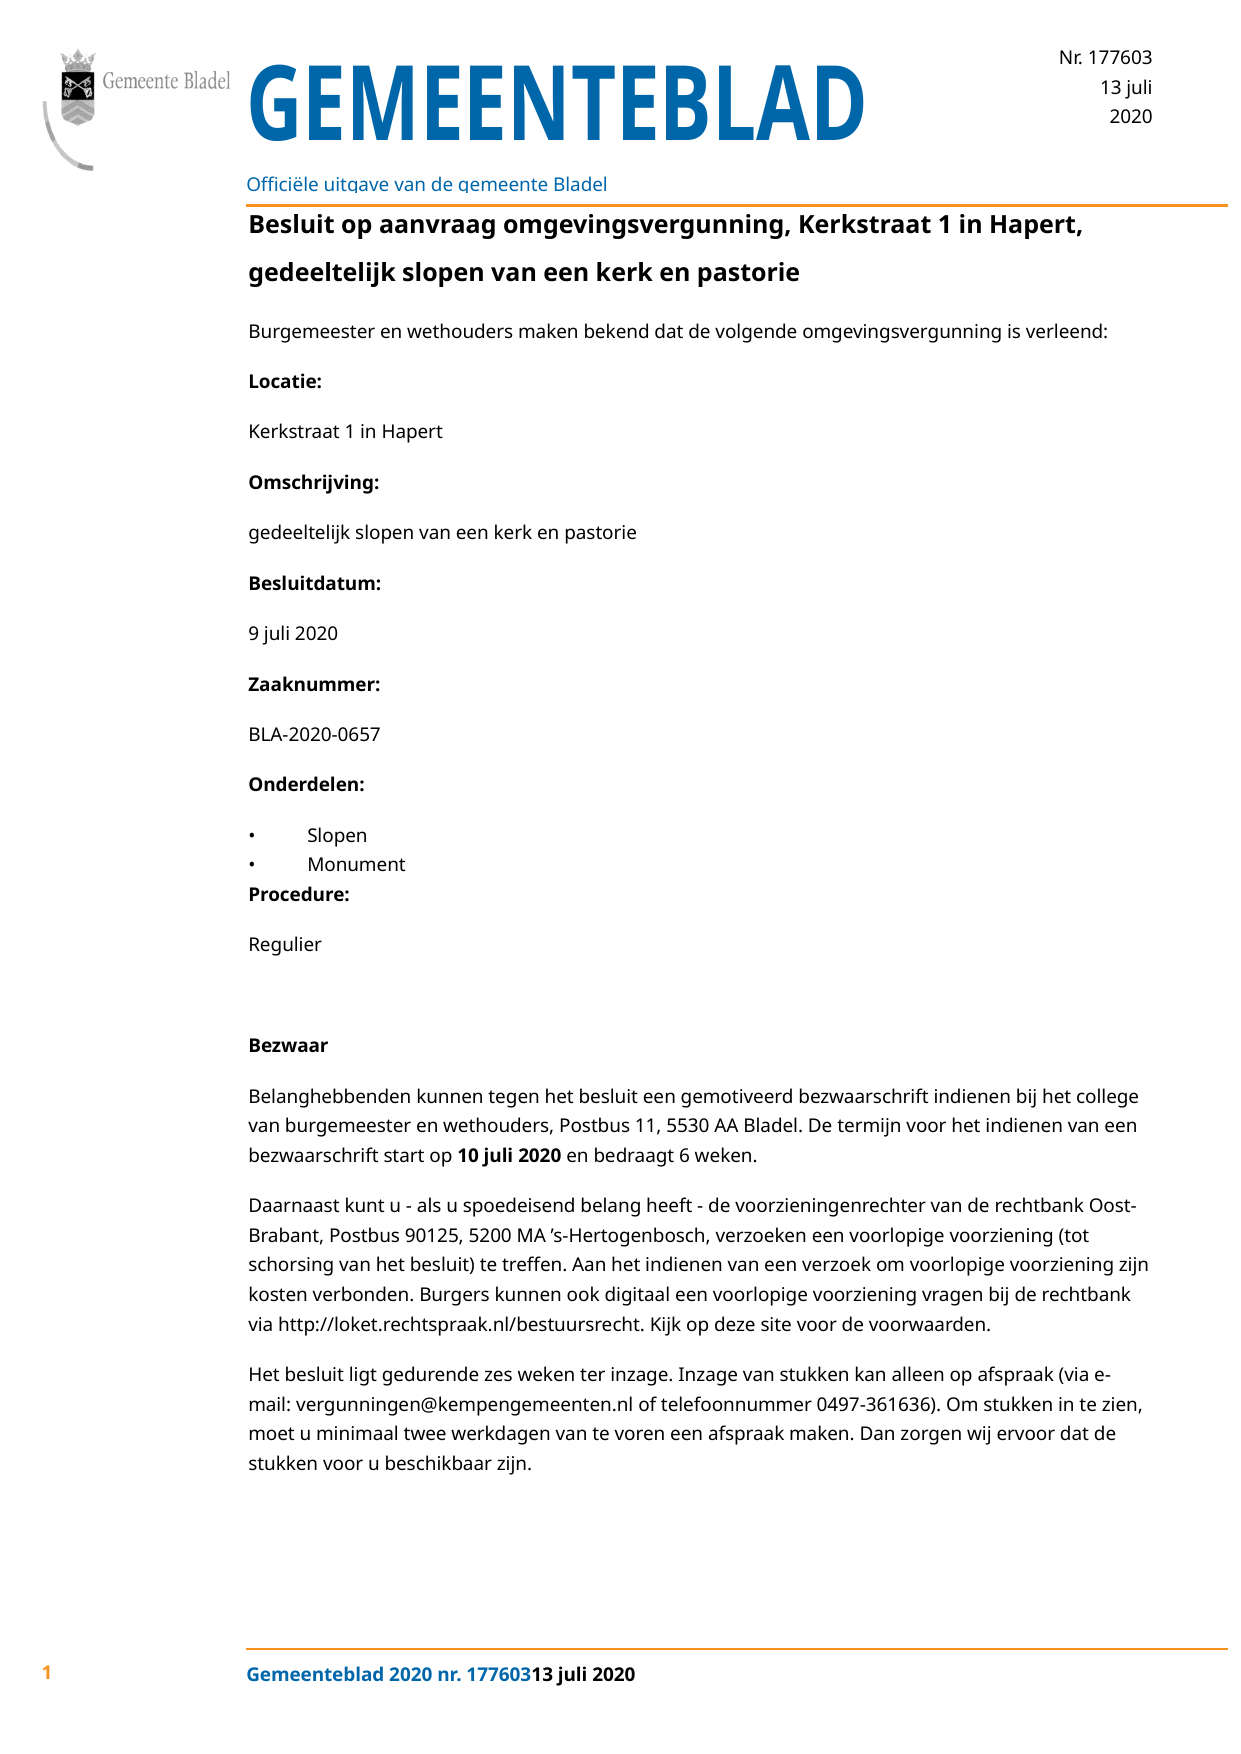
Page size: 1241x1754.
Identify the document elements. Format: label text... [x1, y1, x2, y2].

text Bezwaar [248, 1032, 1152, 1058]
text Locatie: [248, 368, 1152, 394]
list Slopen [248, 822, 1152, 848]
text gedeeltelijk slopen van een kerk en pastorie [248, 519, 1152, 545]
text Kerkstraat 1 in Hapert [248, 419, 1152, 444]
text Besluitdatum: [248, 570, 1152, 596]
text Zaaknummer: [248, 671, 1152, 697]
text Regulier [248, 932, 1152, 957]
text Het besluit ligt gedurende zes weken ter inzage. Inzage van stukken kan alleen op afspraak (via e-mail: vergunningen@kempengemeenten.nl of telefoonnummer 0497-361636). Om stukken in te zien, moet u minimaal twee werkdagen van te voren een afspraak maken. Dan zorgen wij ervoor dat de stukken voor u beschikbaar zijn. [248, 1361, 1152, 1476]
text Besluit op aanvraag omgevingsvergunning, Kerkstraat 1 in Hapert, gedeeltelijk slopen van een kerk en pastorie [248, 207, 1152, 288]
picture [41, 47, 231, 172]
text Burgemeester en wethouders maken bekend dat de volgende omgevingsvergunning is verleend: [248, 318, 1152, 344]
text 9 juli 2020 [248, 620, 1152, 646]
text Omschrijving: [248, 469, 1152, 495]
text Onderdelen: [248, 772, 1152, 797]
list Monument [248, 852, 1152, 877]
text Belanghebbenden kunnen tegen het besluit een gemotiveerd bezwaarschrift indienen bij het college van burgemeester en wethouders, Postbus 11, 5530 AA Bladel. De termijn voor het indienen van een bezwaarschrift start op 10 juli 2020 en bedraagt 6 weken. [248, 1083, 1152, 1168]
text BLA-2020-0657 [248, 721, 1152, 747]
text Daarnaast kunt u - als u spoedeisend belang heeft - de voorzieningenrechter van de rechtbank Oost-Brabant, Postbus 90125, 5200 MA ’s-Hertogenbosch, verzoeken een voorlopige voorziening (tot schorsing van het besluit) te treffen. Aan het indienen van een verzoek om voorlopige voorziening zijn kosten verbonden. Burgers kunnen ook digitaal een voorlopige voorziening vragen bij de rechtbank via http://loket.rechtspraak.nl/bestuursrecht. Kijk op deze site voor de voorwaarden. [248, 1192, 1152, 1337]
text Procedure: [248, 881, 1152, 907]
